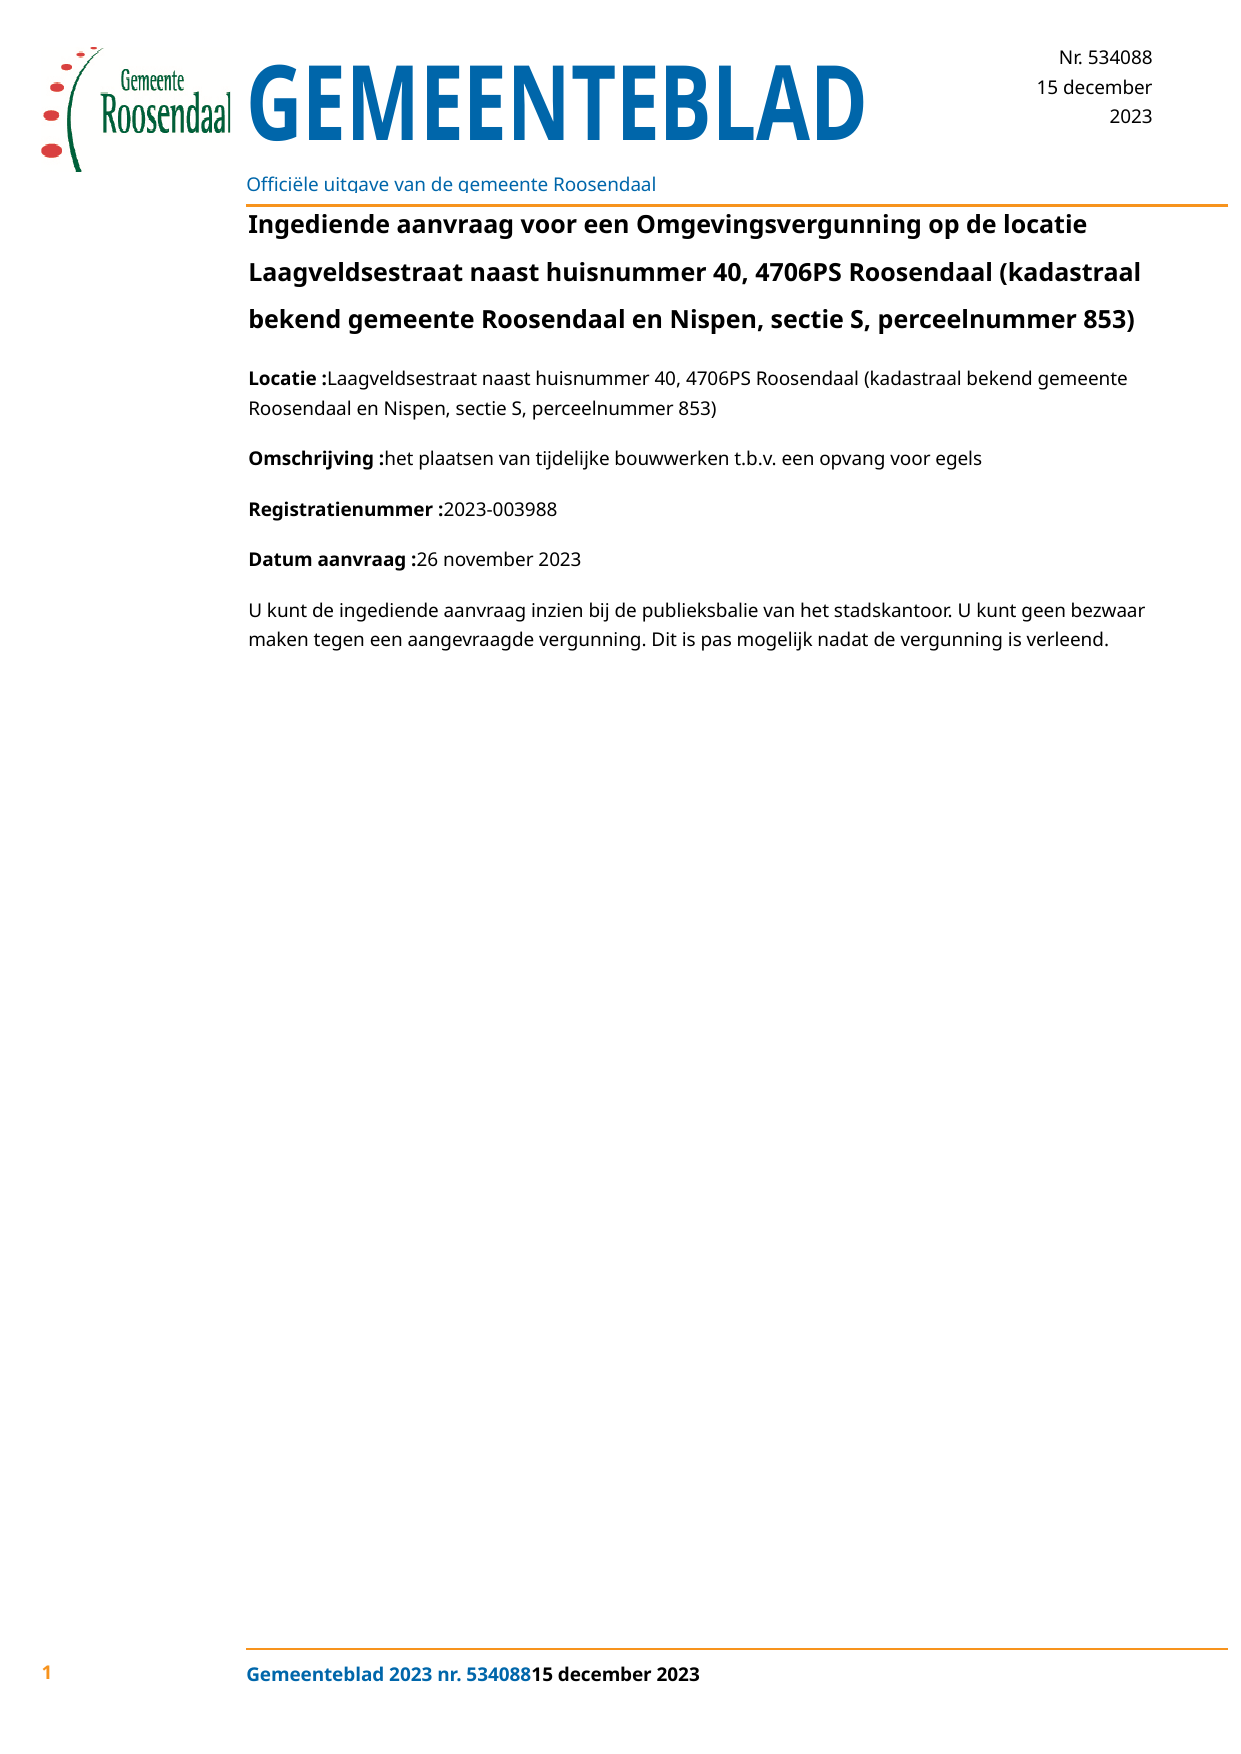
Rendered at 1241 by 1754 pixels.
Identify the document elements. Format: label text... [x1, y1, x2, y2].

picture [41, 47, 231, 172]
text Locatie :Laagveldsestraat naast huisnummer 40, 4706PS Roosendaal (kadastraal bekend gemeente Roosendaal en Nispen, sectie S, perceelnummer 853) [248, 366, 1152, 421]
text Registratienummer :2023-003988 [248, 496, 1152, 522]
text Omschrijving :het plaatsen van tijdelijke bouwwerken t.b.v. een opvang voor egels [248, 446, 1152, 471]
text Ingediende aanvraag voor een Omgevingsvergunning op de locatie Laagveldsestraat naast huisnummer 40, 4706PS Roosendaal (kadastraal bekend gemeente Roosendaal en Nispen, sectie S, perceelnummer 853) [248, 207, 1152, 336]
text Datum aanvraag :26 november 2023 [248, 546, 1152, 572]
text U kunt de ingediende aanvraag inzien bij de publieksbalie van het stadskantoor. U kunt geen bezwaar maken tegen een aangevraagde vergunning. Dit is pas mogelijk nadat de vergunning is verleend. [248, 597, 1152, 652]
